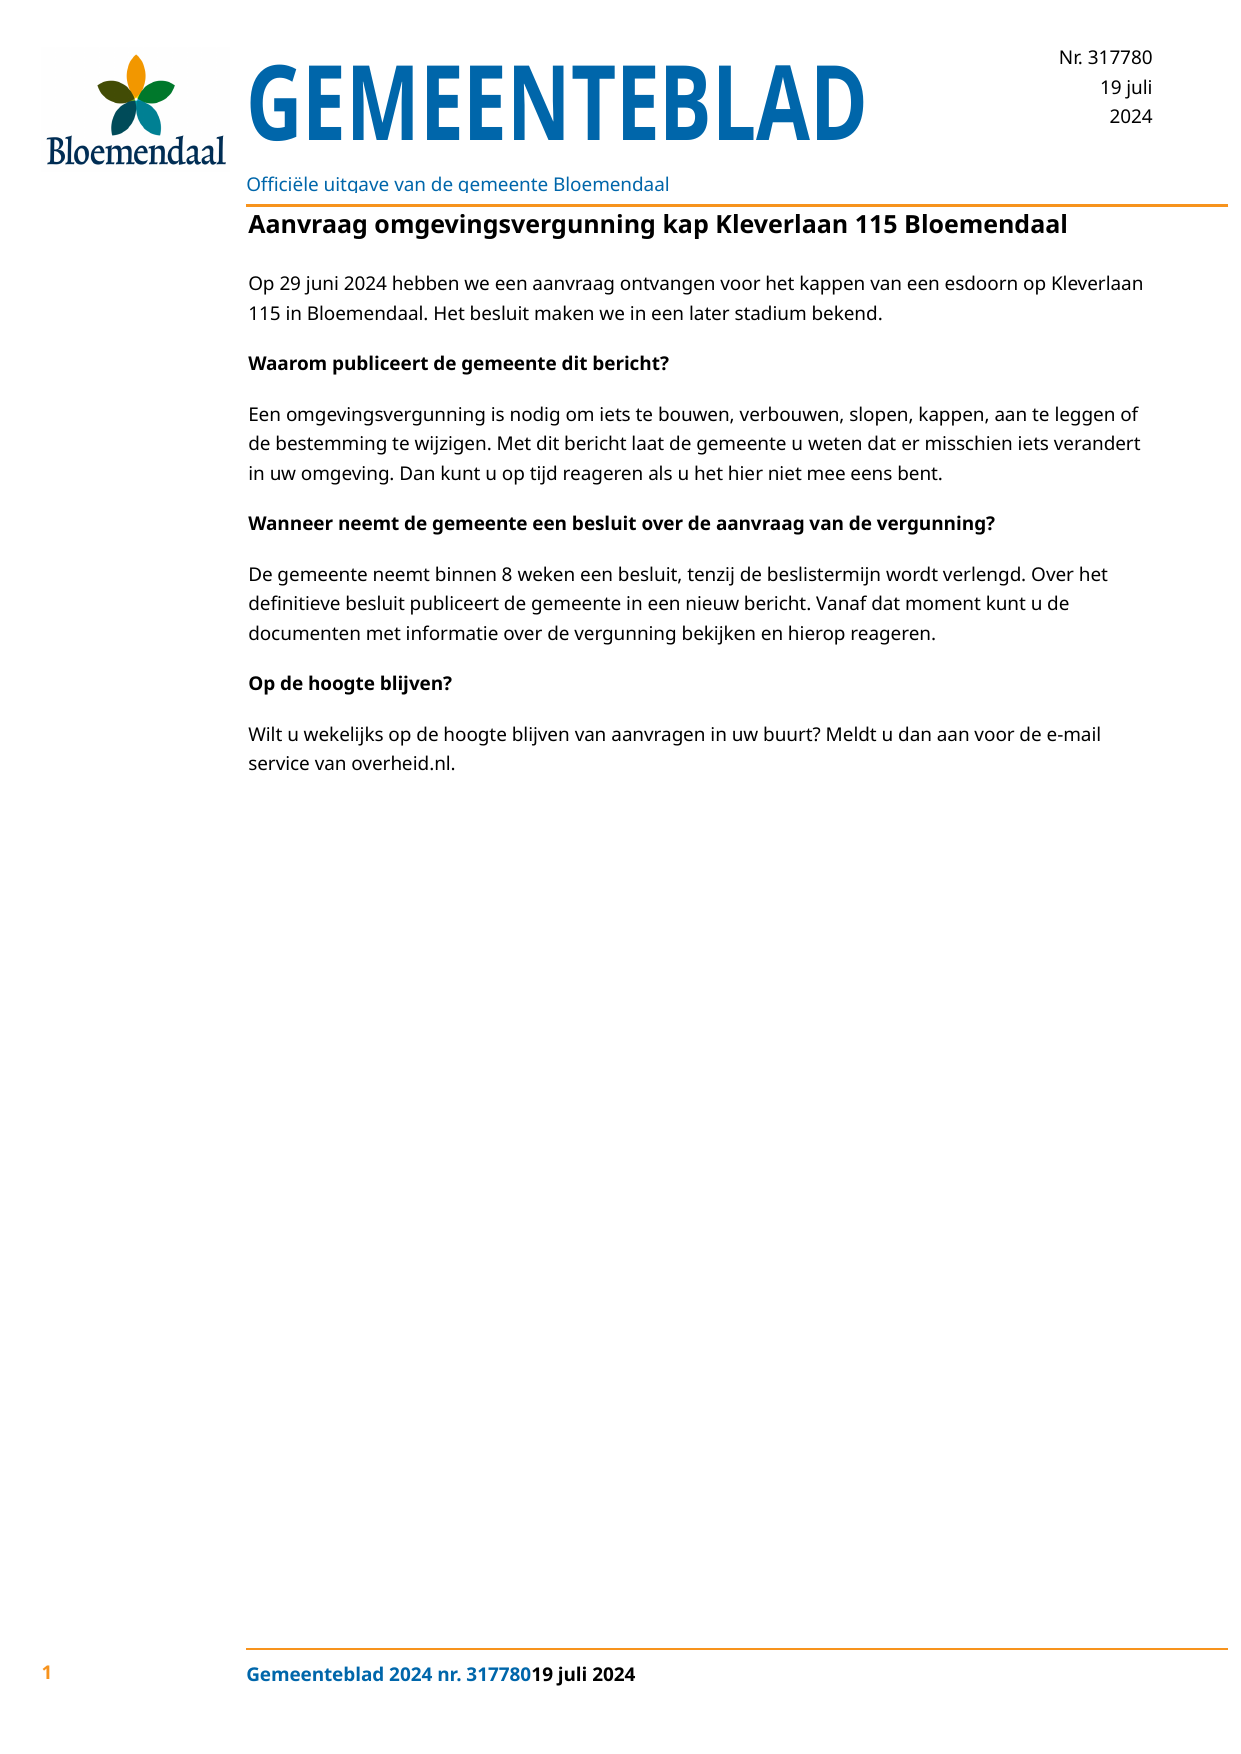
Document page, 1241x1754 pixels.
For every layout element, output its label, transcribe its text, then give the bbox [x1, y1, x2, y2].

text De gemeente neemt binnen 8 weken een besluit, tenzij de beslistermijn wordt verlengd. Over het definitieve besluit publiceert de gemeente in een nieuw bericht. Vanaf dat moment kunt u de documenten met informatie over de vergunning bekijken en hierop reageren. [248, 561, 1152, 646]
text Wilt u wekelijks op de hoogte blijven van aanvragen in uw buurt? Meldt u dan aan voor de e-mail service van overheid.nl. [248, 721, 1152, 776]
text Waarom publiceert de gemeente dit bericht? [248, 350, 1152, 376]
text Wanneer neemt de gemeente een besluit over de aanvraag van de vergunning? [248, 510, 1152, 536]
text Een omgevingsvergunning is nodig om iets te bouwen, verbouwen, slopen, kappen, aan te leggen of de bestemming te wijzigen. Met dit bericht laat de gemeente u weten dat er misschien iets verandert in uw omgeving. Dan kunt u op tijd reageren als u het hier niet mee eens bent. [248, 401, 1152, 486]
text Op 29 juni 2024 hebben we een aanvraag ontvangen voor het kappen van een esdoorn op Kleverlaan 115 in Bloemendaal. Het besluit maken we in een later stadium bekend. [248, 270, 1152, 326]
text Aanvraag omgevingsvergunning kap Kleverlaan 115 Bloemendaal [248, 207, 1152, 241]
picture [41, 47, 231, 172]
text Op de hoogte blijven? [248, 670, 1152, 696]
